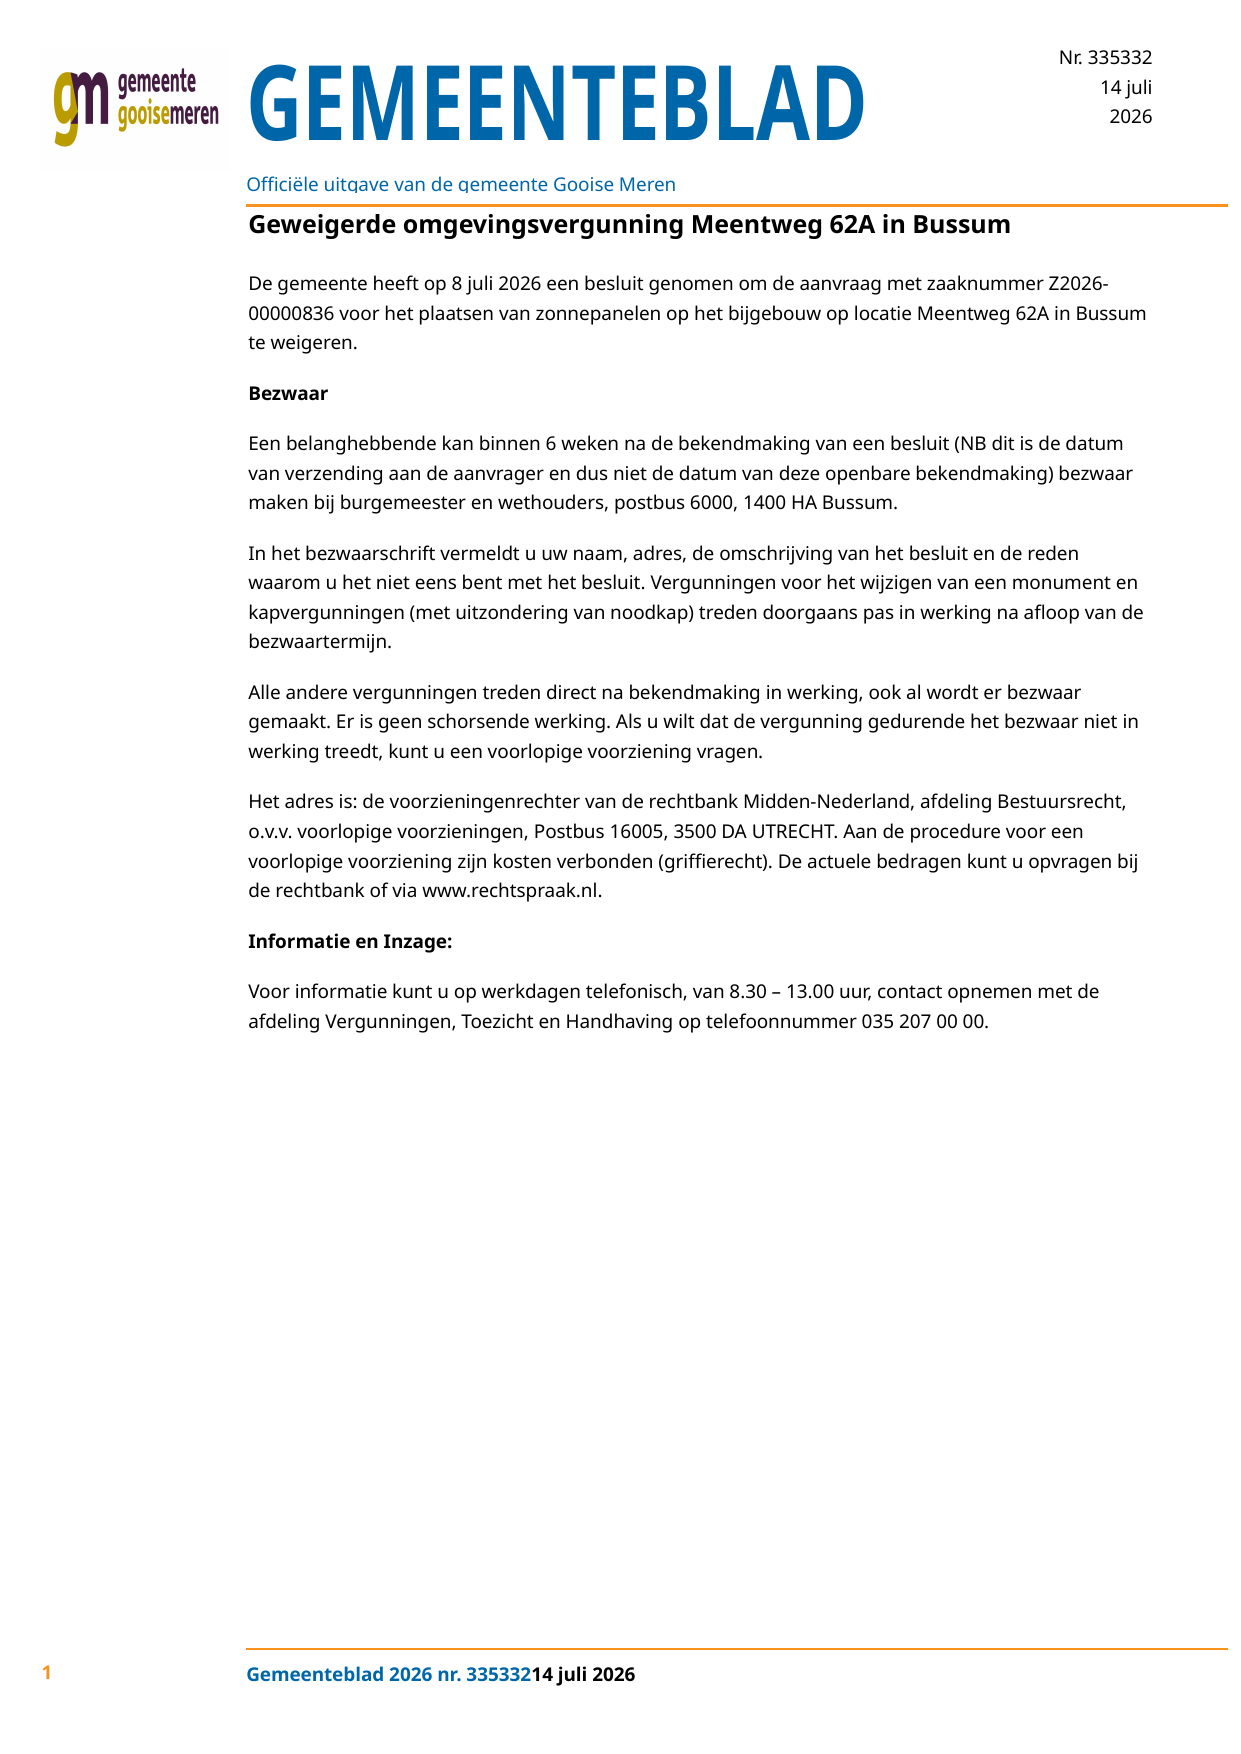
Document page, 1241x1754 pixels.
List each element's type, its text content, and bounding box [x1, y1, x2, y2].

text Voor informatie kunt u op werkdagen telefonisch, van 8.30 – 13.00 uur, contact opnemen met de afdeling Vergunningen, Toezicht en Handhaving op telefoonnummer 035 207 00 00. [248, 978, 1152, 1033]
text Informatie en Inzage: [248, 928, 1152, 953]
text Geweigerde omgevingsvergunning Meentweg 62A in Bussum [248, 207, 1152, 241]
text Een belanghebbende kan binnen 6 weken na de bekendmaking van een besluit (NB dit is de datum van verzending aan de aanvrager en dus niet de datum van deze openbare bekendmaking) bezwaar maken bij burgemeester en wethouders, postbus 6000, 1400 HA Bussum. [248, 430, 1152, 515]
text De gemeente heeft op 8 juli 2026 een besluit genomen om de aanvraag met zaaknummer Z2026-00000836 voor het plaatsen van zonnepanelen op het bijgebouw op locatie Meentweg 62A in Bussum te weigeren. [248, 270, 1152, 355]
text Bezwaar [248, 380, 1152, 406]
text Het adres is: de voorzieningenrechter van de rechtbank Midden-Nederland, afdeling Bestuursrecht, o.v.v. voorlopige voorzieningen, Postbus 16005, 3500 DA UTRECHT. Aan de procedure voor een voorlopige voorziening zijn kosten verbonden (griffierecht). De actuele bedragen kunt u opvragen bij de rechtbank of via www.rechtspraak.nl. [248, 789, 1152, 903]
text Alle andere vergunningen treden direct na bekendmaking in werking, ook al wordt er bezwaar gemaakt. Er is geen schorsende werking. Als u wilt dat de vergunning gedurende het bezwaar niet in werking treedt, kunt u een voorlopige voorziening vragen. [248, 679, 1152, 764]
text In het bezwaarschrift vermeldt u uw naam, adres, de omschrijving van het besluit en de reden waarom u het niet eens bent met het besluit. Vergunningen voor het wijzigen van een monument en kapvergunningen (met uitzondering van noodkap) treden doorgaans pas in werking na afloop van de bezwaartermijn. [248, 540, 1152, 654]
picture [41, 47, 231, 172]
